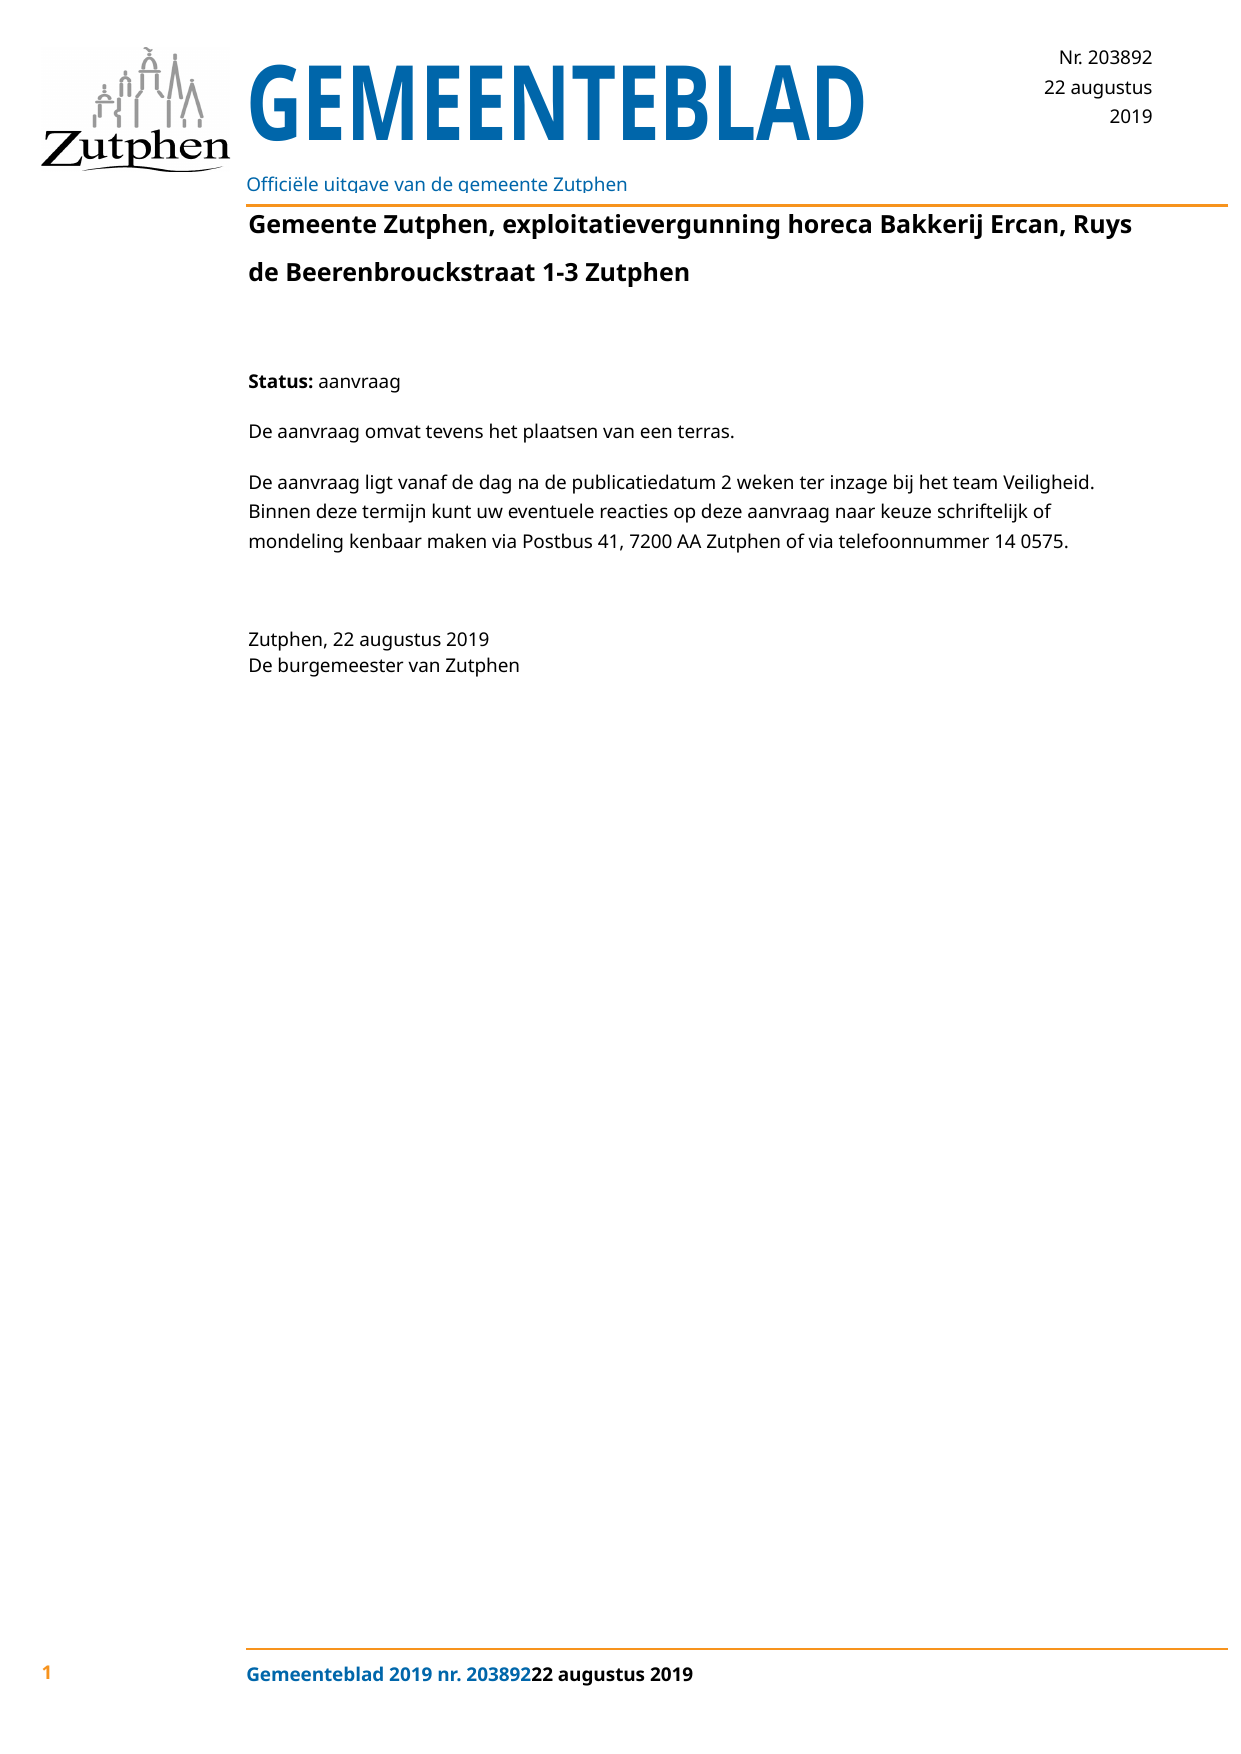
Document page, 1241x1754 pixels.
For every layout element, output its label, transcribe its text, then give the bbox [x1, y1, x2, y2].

text De burgemeester van Zutphen [248, 652, 1152, 678]
text Status: aanvraag [248, 368, 1152, 394]
text De aanvraag omvat tevens het plaatsen van een terras. [248, 419, 1152, 444]
text Gemeente Zutphen, exploitatievergunning horeca Bakkerij Ercan, Ruys de Beerenbrouckstraat 1-3 Zutphen [248, 207, 1152, 288]
text Zutphen, 22 augustus 2019 [248, 627, 1152, 652]
picture [41, 47, 231, 172]
text De aanvraag ligt vanaf de dag na de publicatiedatum 2 weken ter inzage bij het team Veiligheid. Binnen deze termijn kunt uw eventuele reacties op deze aanvraag naar keuze schriftelijk of mondeling kenbaar maken via Postbus 41, 7200 AA Zutphen of via telefoonnummer 14 0575. [248, 469, 1152, 554]
